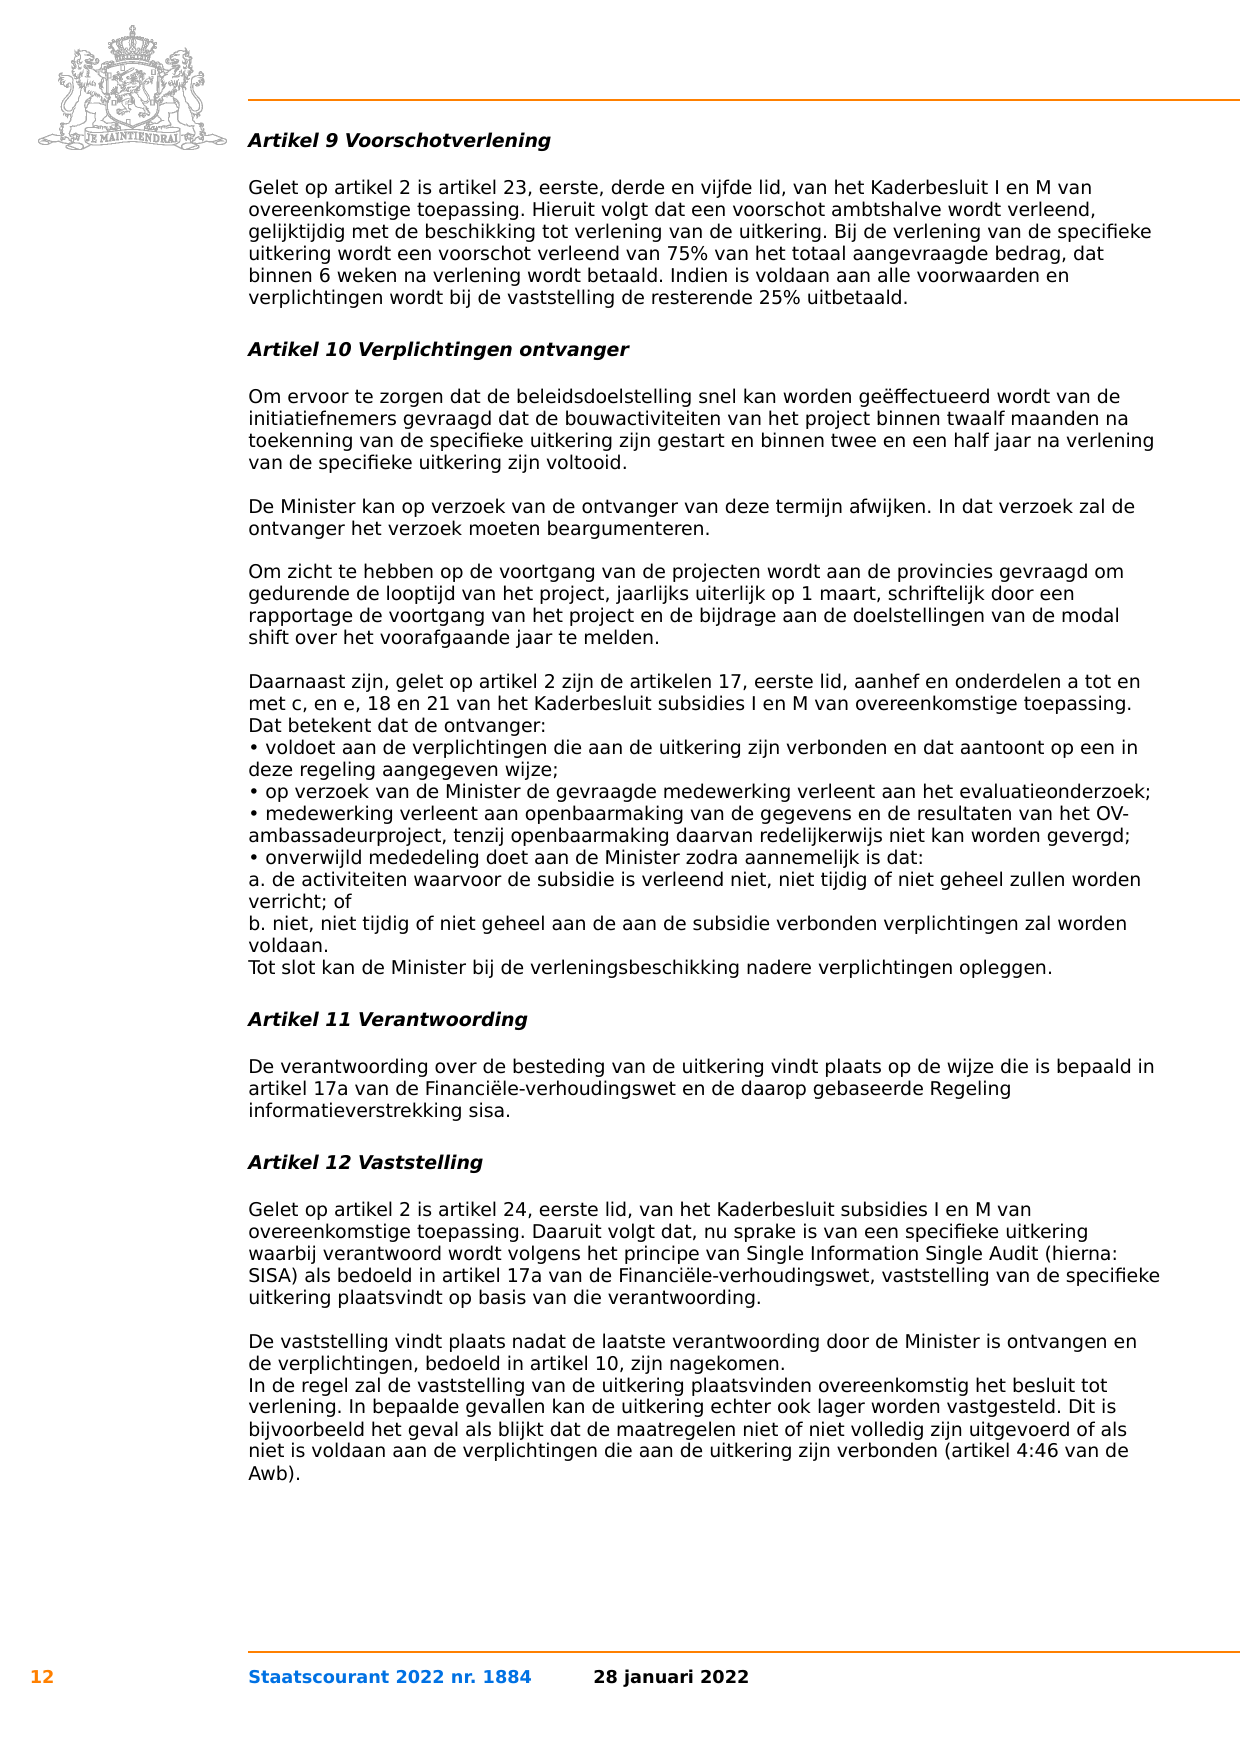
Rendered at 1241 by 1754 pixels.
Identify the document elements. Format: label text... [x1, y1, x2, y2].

text • voldoet aan de verplichtingen die aan de uitkering zijn verbonden en dat aantoont op een in deze regeling aangegeven wijze; [248, 737, 1163, 781]
text Tot slot kan de Minister bij de verleningsbeschikking nadere verplichtingen opleggen. [248, 957, 1163, 979]
text • op verzoek van de Minister de gevraagde medewerking verleent aan het evaluatieonderzoek; [248, 781, 1163, 803]
subtitle Artikel 11 Verantwoording [248, 1009, 1163, 1031]
text De Minister kan op verzoek van de ontvanger van deze termijn afwijken. In dat verzoek zal de ontvanger het verzoek moeten beargumenteren. [248, 496, 1163, 539]
subtitle Artikel 10 Verplichtingen ontvanger [248, 339, 1163, 361]
text In de regel zal de vaststelling van de uitkering plaatsvinden overeenkomstig het besluit tot verlening. In bepaalde gevallen kan de uitkering echter ook lager worden vastgesteld. Dit is bijvoorbeeld het geval als blijkt dat de maatregelen niet of niet volledig zijn uitgevoerd of als niet is voldaan aan de verplichtingen die aan de uitkering zijn verbonden (artikel 4:46 van de Awb). [248, 1374, 1163, 1484]
text b. niet, niet tijdig of niet geheel aan de aan de subsidie verbonden verplichtingen zal worden voldaan. [248, 913, 1163, 957]
text Daarnaast zijn, gelet op artikel 2 zijn de artikelen 17, eerste lid, aanhef en onderdelen a tot en met c, en e, 18 en 21 van het Kaderbesluit subsidies I en M van overeenkomstige toepassing. Dat betekent dat de ontvanger: [248, 671, 1163, 737]
text Gelet op artikel 2 is artikel 23, eerste, derde en vijfde lid, van het Kaderbesluit I en M van overeenkomstige toepassing. Hieruit volgt dat een voorschot ambtshalve wordt verleend, gelijktijdig met de beschikking tot verlening van de uitkering. Bij de verlening van de specifieke uitkering wordt een voorschot verleend van 75% van het totaal aangevraagde bedrag, dat binnen 6 weken na verlening wordt betaald. Indien is voldaan aan alle voorwaarden en verplichtingen wordt bij de vaststelling de resterende 25% uitbetaald. [248, 177, 1163, 309]
text • medewerking verleent aan openbaarmaking van de gegevens en de resultaten van het OV-ambassadeurproject, tenzij openbaarmaking daarvan redelijkerwijs niet kan worden gevergd; [248, 803, 1163, 847]
subtitle Artikel 12 Vaststelling [248, 1152, 1163, 1174]
text De verantwoording over de besteding van de uitkering vindt plaats op de wijze die is bepaald in artikel 17a van de Financiële-verhoudingswet en de daarop gebaseerde Regeling informatieverstrekking sisa. [248, 1056, 1163, 1122]
subtitle Artikel 9 Voorschotverlening [248, 130, 1163, 152]
text Om zicht te hebben op de voortgang van de projecten wordt aan de provincies gevraagd om gedurende de looptijd van het project, jaarlijks uiterlijk op 1 maart, schriftelijk door een rapportage de voortgang van het project en de bijdrage aan de doelstellingen van de modal shift over het voorafgaande jaar te melden. [248, 561, 1163, 649]
picture [38, 25, 227, 150]
text De vaststelling vindt plaats nadat de laatste verantwoording door de Minister is ontvangen en de verplichtingen, bedoeld in artikel 10, zijn nagekomen. [248, 1331, 1163, 1374]
text Gelet op artikel 2 is artikel 24, eerste lid, van het Kaderbesluit subsidies I en M van overeenkomstige toepassing. Daaruit volgt dat, nu sprake is van een specifieke uitkering waarbij verantwoord wordt volgens het principe van Single Information Single Audit (hierna: SISA) als bedoeld in artikel 17a van de Financiële-verhoudingswet, vaststelling van de specifieke uitkering plaatsvindt op basis van die verantwoording. [248, 1199, 1163, 1309]
text Om ervoor te zorgen dat de beleidsdoelstelling snel kan worden geëffectueerd wordt van de initiatiefnemers gevraagd dat de bouwactiviteiten van het project binnen twaalf maanden na toekenning van de specifieke uitkering zijn gestart en binnen twee en een half jaar na verlening van de specifieke uitkering zijn voltooid. [248, 386, 1163, 474]
text • onverwijld mededeling doet aan de Minister zodra aannemelijk is dat: [248, 847, 1163, 869]
text a. de activiteiten waarvoor de subsidie is verleend niet, niet tijdig of niet geheel zullen worden verricht; of [248, 869, 1163, 913]
